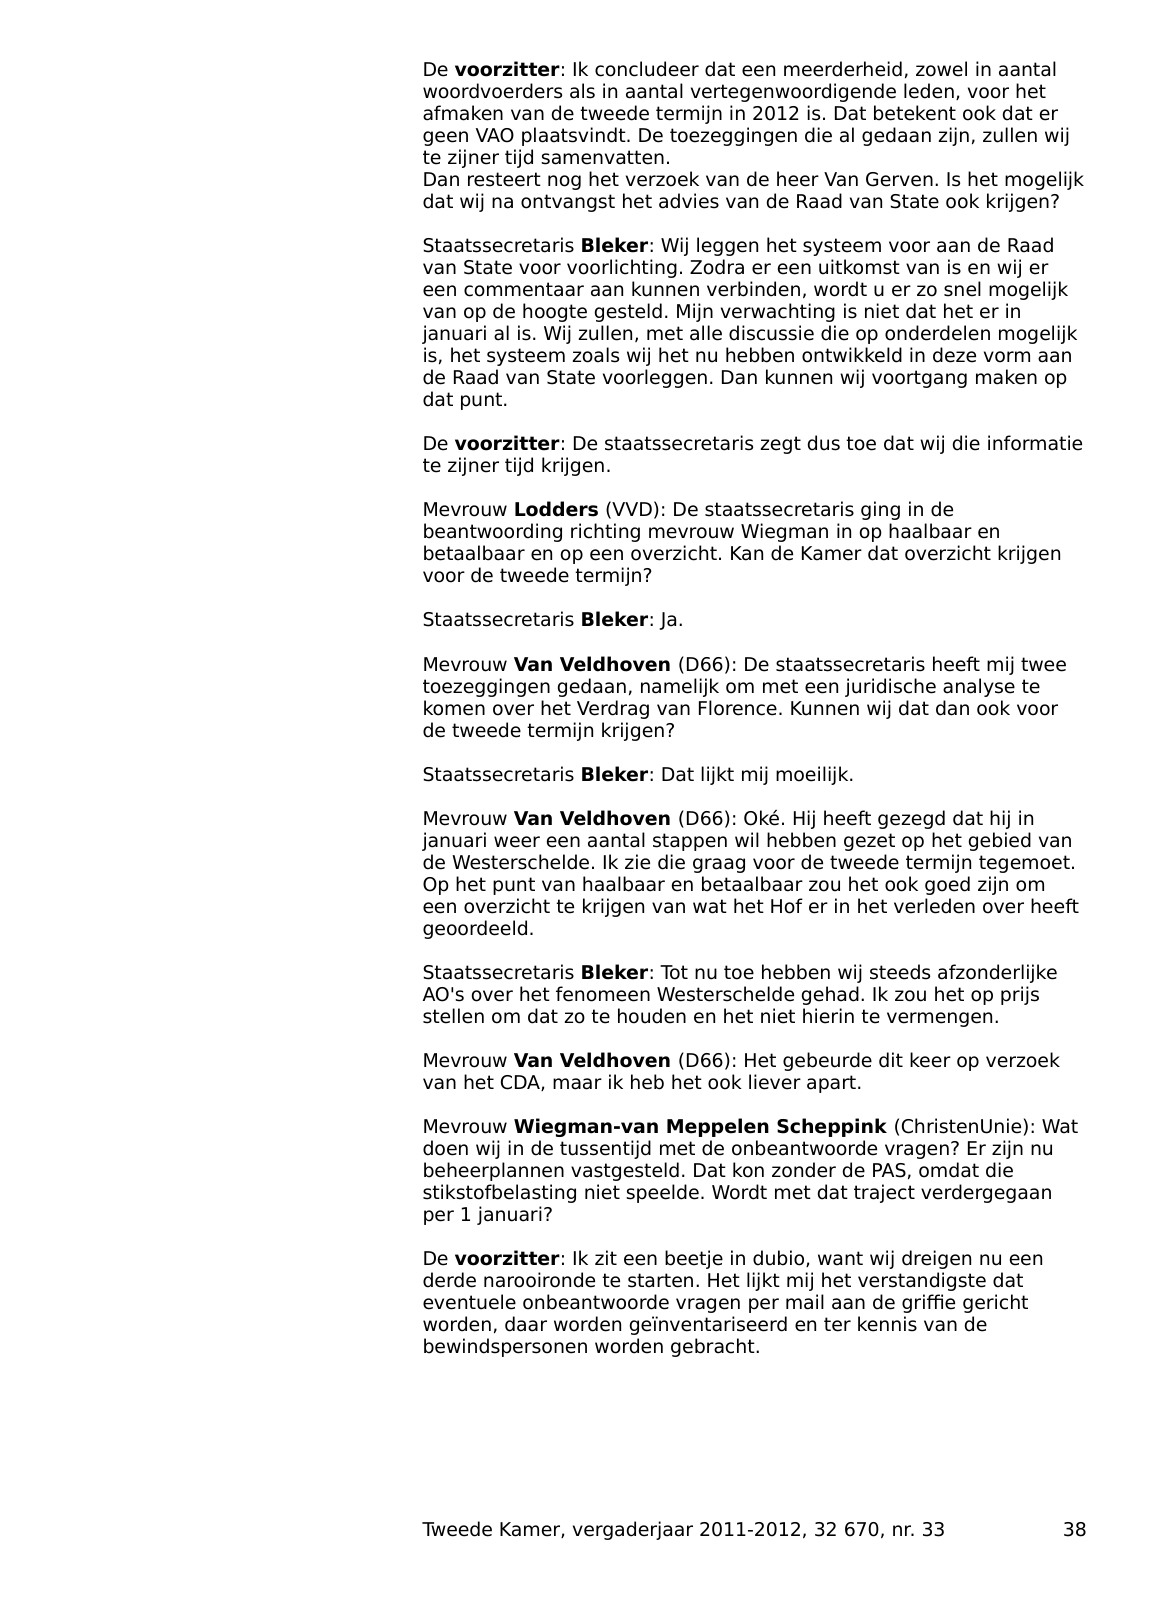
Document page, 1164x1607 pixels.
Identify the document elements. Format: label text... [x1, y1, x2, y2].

text Staatssecretaris Bleker: Tot nu toe hebben wij steeds afzonderlijke AO's over het fenomeen Westerschelde gehad. Ik zou het op prijs stellen om dat zo te houden en het niet hierin te vermengen. [422, 962, 1087, 1028]
text De voorzitter: De staatssecretaris zegt dus toe dat wij die informatie te zijner tijd krijgen. [422, 433, 1087, 477]
text Staatssecretaris Bleker: Dat lijkt mij moeilijk. [422, 764, 1087, 786]
text De voorzitter: Ik zit een beetje in dubio, want wij dreigen nu een derde narooironde te starten. Het lijkt mij het verstandigste dat eventuele onbeantwoorde vragen per mail aan de griffie gericht worden, daar worden geïnventariseerd en ter kennis van de bewindspersonen worden gebracht. [422, 1248, 1087, 1358]
text Mevrouw Van Veldhoven (D66): Het gebeurde dit keer op verzoek van het CDA, maar ik heb het ook liever apart. [422, 1050, 1087, 1094]
text Staatssecretaris Bleker: Ja. [422, 609, 1087, 631]
text Mevrouw Van Veldhoven (D66): De staatssecretaris heeft mij twee toezeggingen gedaan, namelijk om met een juridische analyse te komen over het Verdrag van Florence. Kunnen wij dat dan ook voor de tweede termijn krijgen? [422, 653, 1087, 741]
text Staatssecretaris Bleker: Wij leggen het systeem voor aan de Raad van State voor voorlichting. Zodra er een uitkomst van is en wij er een commentaar aan kunnen verbinden, wordt u er zo snel mogelijk van op de hoogte gesteld. Mijn verwachting is niet dat het er in januari al is. Wij zullen, met alle discussie die op onderdelen mogelijk is, het systeem zoals wij het nu hebben ontwikkeld in deze vorm aan de Raad van State voorleggen. Dan kunnen wij voortgang maken op dat punt. [422, 235, 1087, 411]
text Mevrouw Lodders (VVD): De staatssecretaris ging in de beantwoording richting mevrouw Wiegman in op haalbaar en betaalbaar en op een overzicht. Kan de Kamer dat overzicht krijgen voor de tweede termijn? [422, 499, 1087, 587]
text Mevrouw Van Veldhoven (D66): Oké. Hij heeft gezegd dat hij in januari weer een aantal stappen wil hebben gezet op het gebied van de Westerschelde. Ik zie die graag voor de tweede termijn tegemoet. Op het punt van haalbaar en betaalbaar zou het ook goed zijn om een overzicht te krijgen van wat het Hof er in het verleden over heeft geoordeeld. [422, 808, 1087, 940]
text Dan resteert nog het verzoek van de heer Van Gerven. Is het mogelijk dat wij na ontvangst het advies van de Raad van State ook krijgen? [422, 169, 1087, 213]
text De voorzitter: Ik concludeer dat een meerderheid, zowel in aantal woordvoerders als in aantal vertegenwoordigende leden, voor het afmaken van de tweede termijn in 2012 is. Dat betekent ook dat er geen VAO plaatsvindt. De toezeggingen die al gedaan zijn, zullen wij te zijner tijd samenvatten. [422, 59, 1087, 169]
text Mevrouw Wiegman-van Meppelen Scheppink (ChristenUnie): Wat doen wij in de tussentijd met de onbeantwoorde vragen? Er zijn nu beheerplannen vastgesteld. Dat kon zonder de PAS, omdat die stikstofbelasting niet speelde. Wordt met dat traject verdergegaan per 1 januari? [422, 1116, 1087, 1226]
